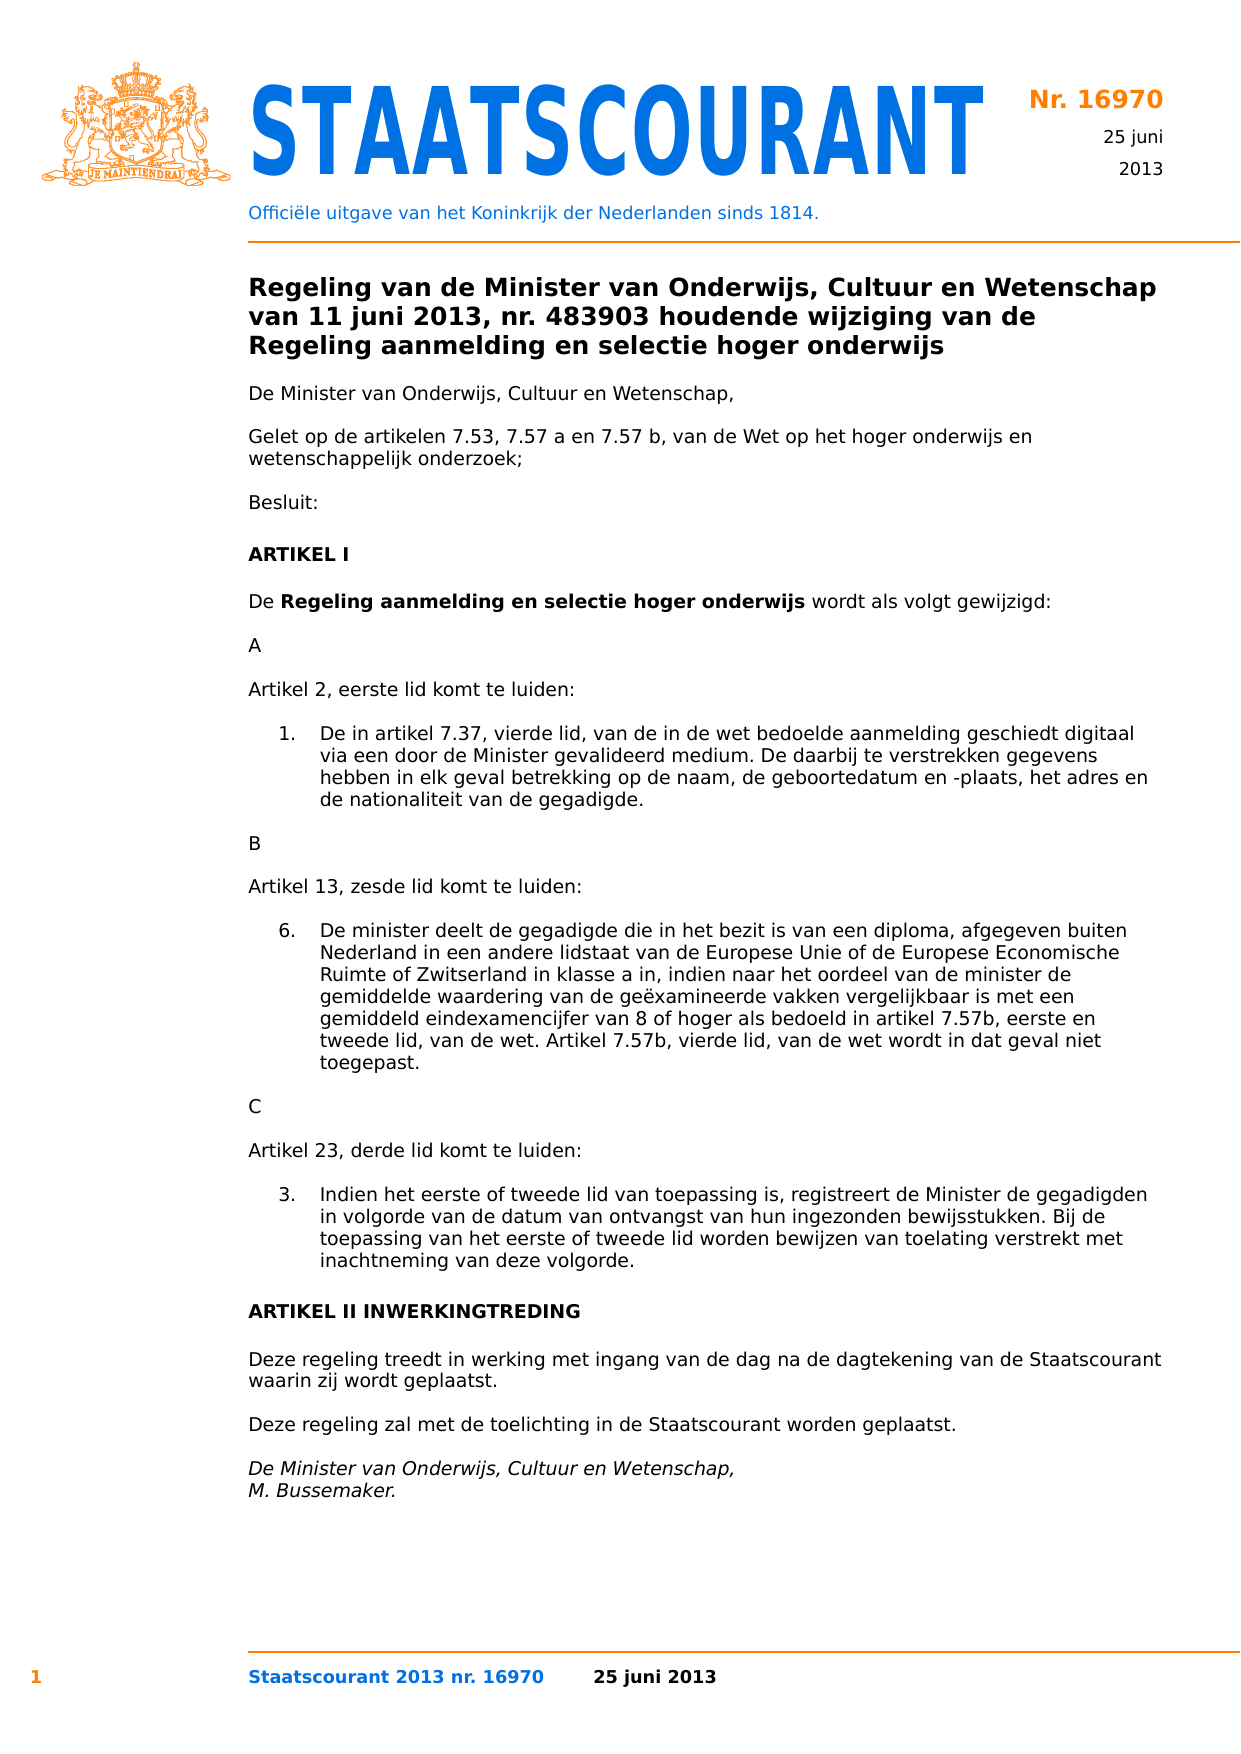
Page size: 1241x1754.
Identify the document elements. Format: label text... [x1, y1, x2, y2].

text 6. De minister deelt de gegadigde die in het bezit is van een diploma, afgegeven buiten Nederland in een andere lidstaat van de Europese Unie of de Europese Economische Ruimte of Zwitserland in klasse a in, indien naar het oordeel van de minister de gemiddelde waardering van de geëxamineerde vakken vergelijkbaar is met een gemiddeld eindexamencijfer van 8 of hoger als bedoeld in artikel 7.57b, eerste en tweede lid, van de wet. Artikel 7.57b, vierde lid, van de wet wordt in dat geval niet toegepast. [278, 920, 1163, 1074]
text Artikel 2, eerste lid komt te luiden: [248, 679, 1163, 701]
text De Minister van Onderwijs, Cultuur en Wetenschap, [248, 382, 1163, 404]
text 1. De in artikel 7.37, vierde lid, van de in de wet bedoelde aanmelding geschiedt digitaal via een door de Minister gevalideerd medium. De daarbij te verstrekken gegevens hebben in elk geval betrekking op de naam, de geboortedatum en -plaats, het adres en de nationaliteit van de gegadigde. [278, 723, 1163, 811]
subtitle ARTIKEL I [248, 544, 1163, 566]
table_cell 25 juni [998, 121, 1240, 153]
table_cell Officiële uitgave van het Koninkrijk der Nederlanden sinds 1814. [248, 203, 1240, 241]
text A [248, 635, 1163, 657]
text Deze regeling treedt in werking met ingang van de dag na de dagtekening van de Staatscourant waarin zij wordt geplaatst. [248, 1348, 1163, 1392]
table_header STAATSCOURANT [248, 62, 998, 203]
text Artikel 23, derde lid komt te luiden: [248, 1140, 1163, 1162]
table_cell 2013 [998, 153, 1240, 203]
text Deze regeling zal met de toelichting in de Staatscourant worden geplaatst. [248, 1414, 1163, 1436]
subtitle ARTIKEL II INWERKINGTREDING [248, 1301, 1163, 1323]
subtitle Regeling van de Minister van Onderwijs, Cultuur en Wetenschap van 11 juni 2013, nr. 483903 houdende wijziging van de Regeling aanmelding en selectie hoger onderwijs [248, 273, 1163, 361]
text Besluit: [248, 492, 1163, 514]
text B [248, 832, 1163, 854]
text Artikel 13, zesde lid komt te luiden: [248, 876, 1163, 898]
text Gelet op de artikelen 7.53, 7.57 a en 7.57 b, van de Wet op het hoger onderwijs en wetenschappelijk onderzoek; [248, 426, 1163, 470]
text De Minister van Onderwijs, Cultuur en Wetenschap, M. Bussemaker. [248, 1458, 1163, 1502]
table_header Nr. 16970 [998, 62, 1240, 121]
table_header [25, 62, 248, 241]
text 3. Indien het eerste of tweede lid van toepassing is, registreert de Minister de gegadigden in volgorde van de datum van ontvangst van hun ingezonden bewijsstukken. Bij de toepassing van het eerste of tweede lid worden bewijzen van toelating verstrekt met inachtneming van deze volgorde. [278, 1183, 1163, 1271]
text C [248, 1096, 1163, 1118]
text De Regeling aanmelding en selectie hoger onderwijs wordt als volgt gewijzigd: [248, 591, 1163, 613]
picture [41, 62, 231, 186]
